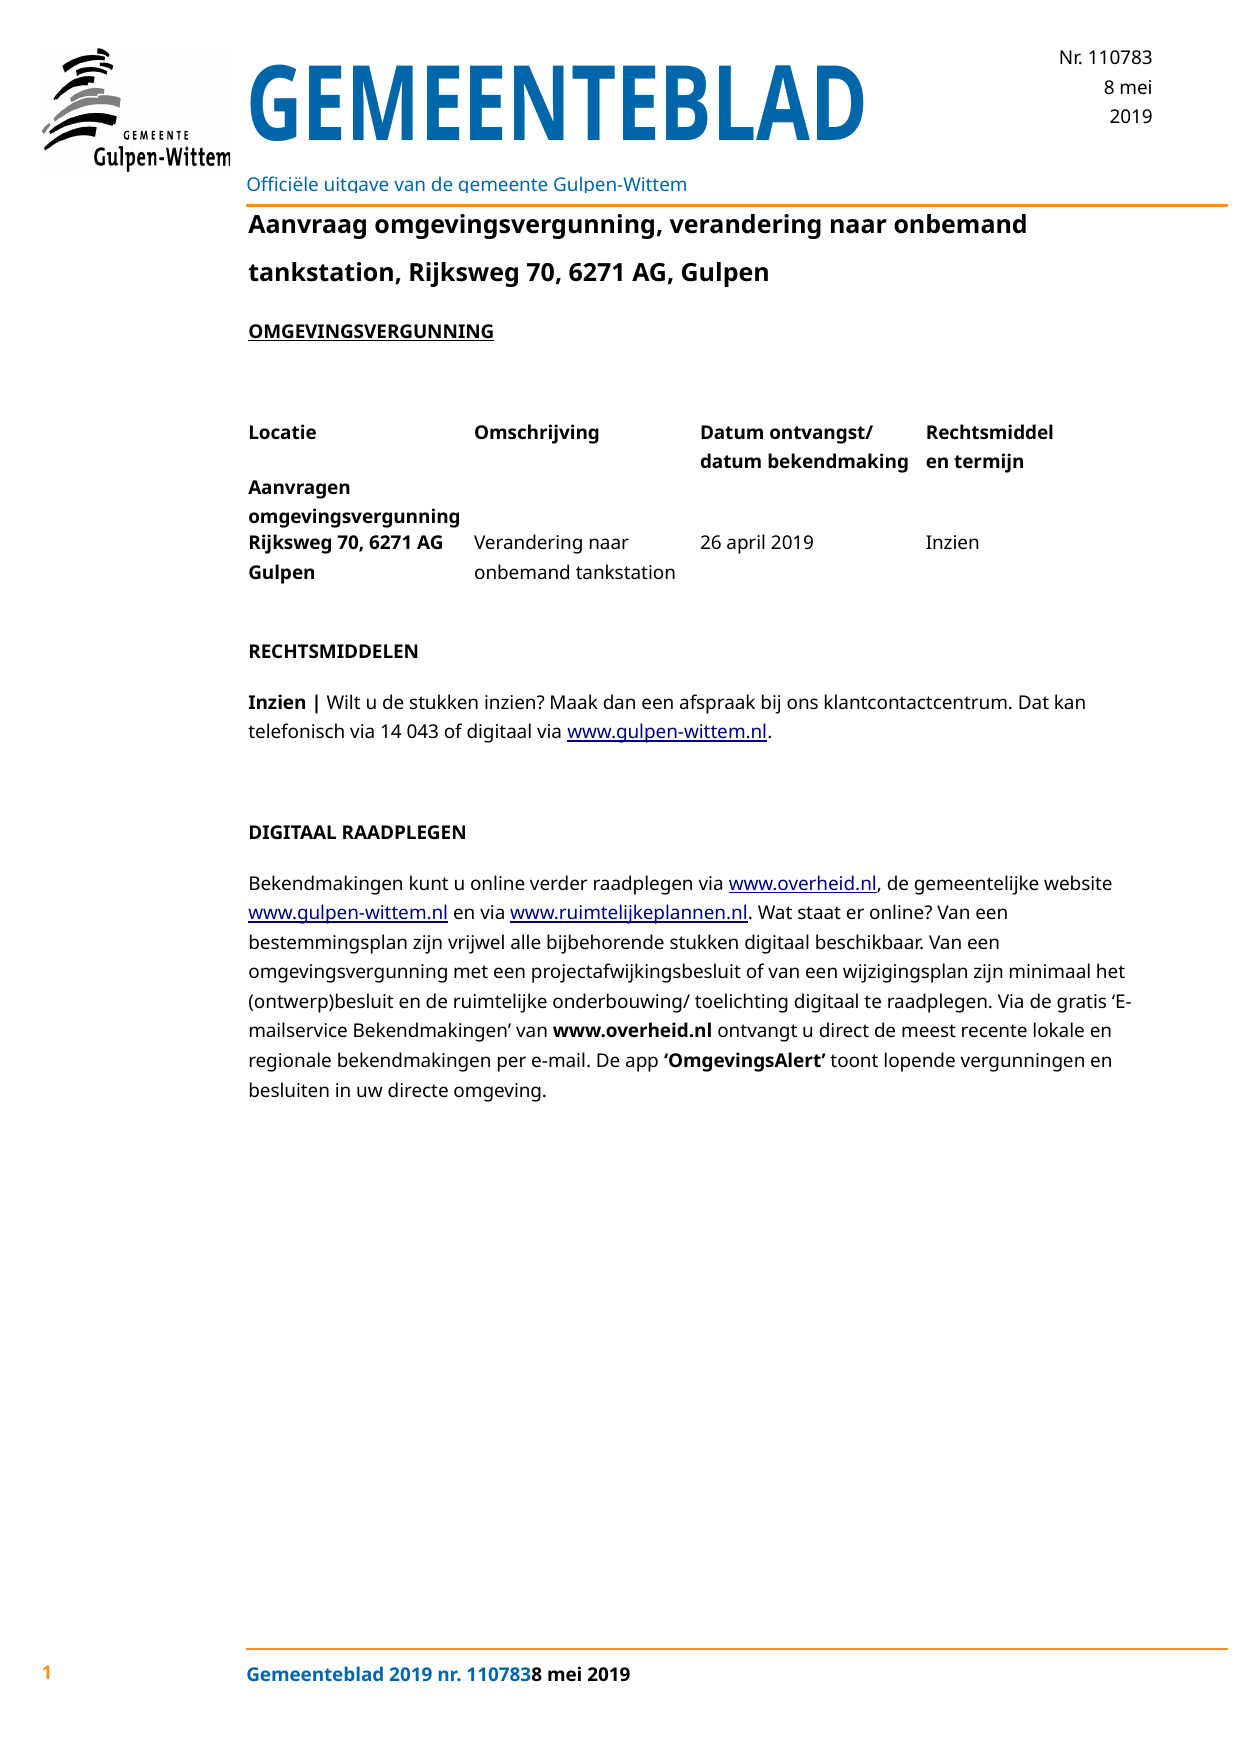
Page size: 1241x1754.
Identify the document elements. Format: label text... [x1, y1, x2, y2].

text Aanvraag omgevingsvergunning, verandering naar onbemand tankstation, Rijksweg 70, 6271 AG, Gulpen [248, 207, 1152, 288]
picture [41, 47, 231, 172]
table_header Omschrijving [474, 419, 700, 474]
table_cell Verandering naar onbemand tankstation [474, 530, 700, 585]
table_cell [700, 474, 926, 529]
text RECHTSMIDDELEN [248, 638, 1152, 664]
table_header Locatie [248, 419, 474, 474]
table_cell Rijksweg 70, 6271 AG Gulpen [248, 530, 474, 585]
table_cell 26 april 2019 [700, 530, 926, 585]
table_header Rechtsmiddel en termijn [926, 419, 1152, 474]
table_cell Inzien [926, 530, 1152, 585]
table_header Datum ontvangst/ datum bekendmaking [700, 419, 926, 474]
text OMGEVINGSVERGUNNING [248, 318, 1152, 344]
text Inzien | Wilt u de stukken inzien? Maak dan een afspraak bij ons klantcontactcentrum. Dat kan telefonisch via 14 043 of digitaal via www.gulpen-wittem.nl. [248, 689, 1152, 744]
table_cell Aanvragen omgevingsvergunning [248, 474, 474, 529]
text Bekendmakingen kunt u online verder raadplegen via www.overheid.nl, de gemeentelijke website www.gulpen-wittem.nl en via www.ruimtelijkeplannen.nl. Wat staat er online? Van een bestemmingsplan zijn vrijwel alle bijbehorende stukken digitaal beschikbaar. Van een omgevingsvergunning met een projectafwijkingsbesluit of van een wijzigingsplan zijn minimaal het (ontwerp)besluit en de ruimtelijke onderbouwing/ toelichting digitaal te raadplegen. Via de gratis ‘E-mailservice Bekendmakingen’ van www.overheid.nl ontvangt u direct de meest recente lokale en regionale bekendmakingen per e-mail. De app ‘OmgevingsAlert’ toont lopende vergunningen en besluiten in uw directe omgeving. [248, 870, 1152, 1102]
table_cell [474, 474, 700, 529]
table_cell [926, 474, 1152, 529]
text DIGITAAL RAADPLEGEN [248, 819, 1152, 845]
